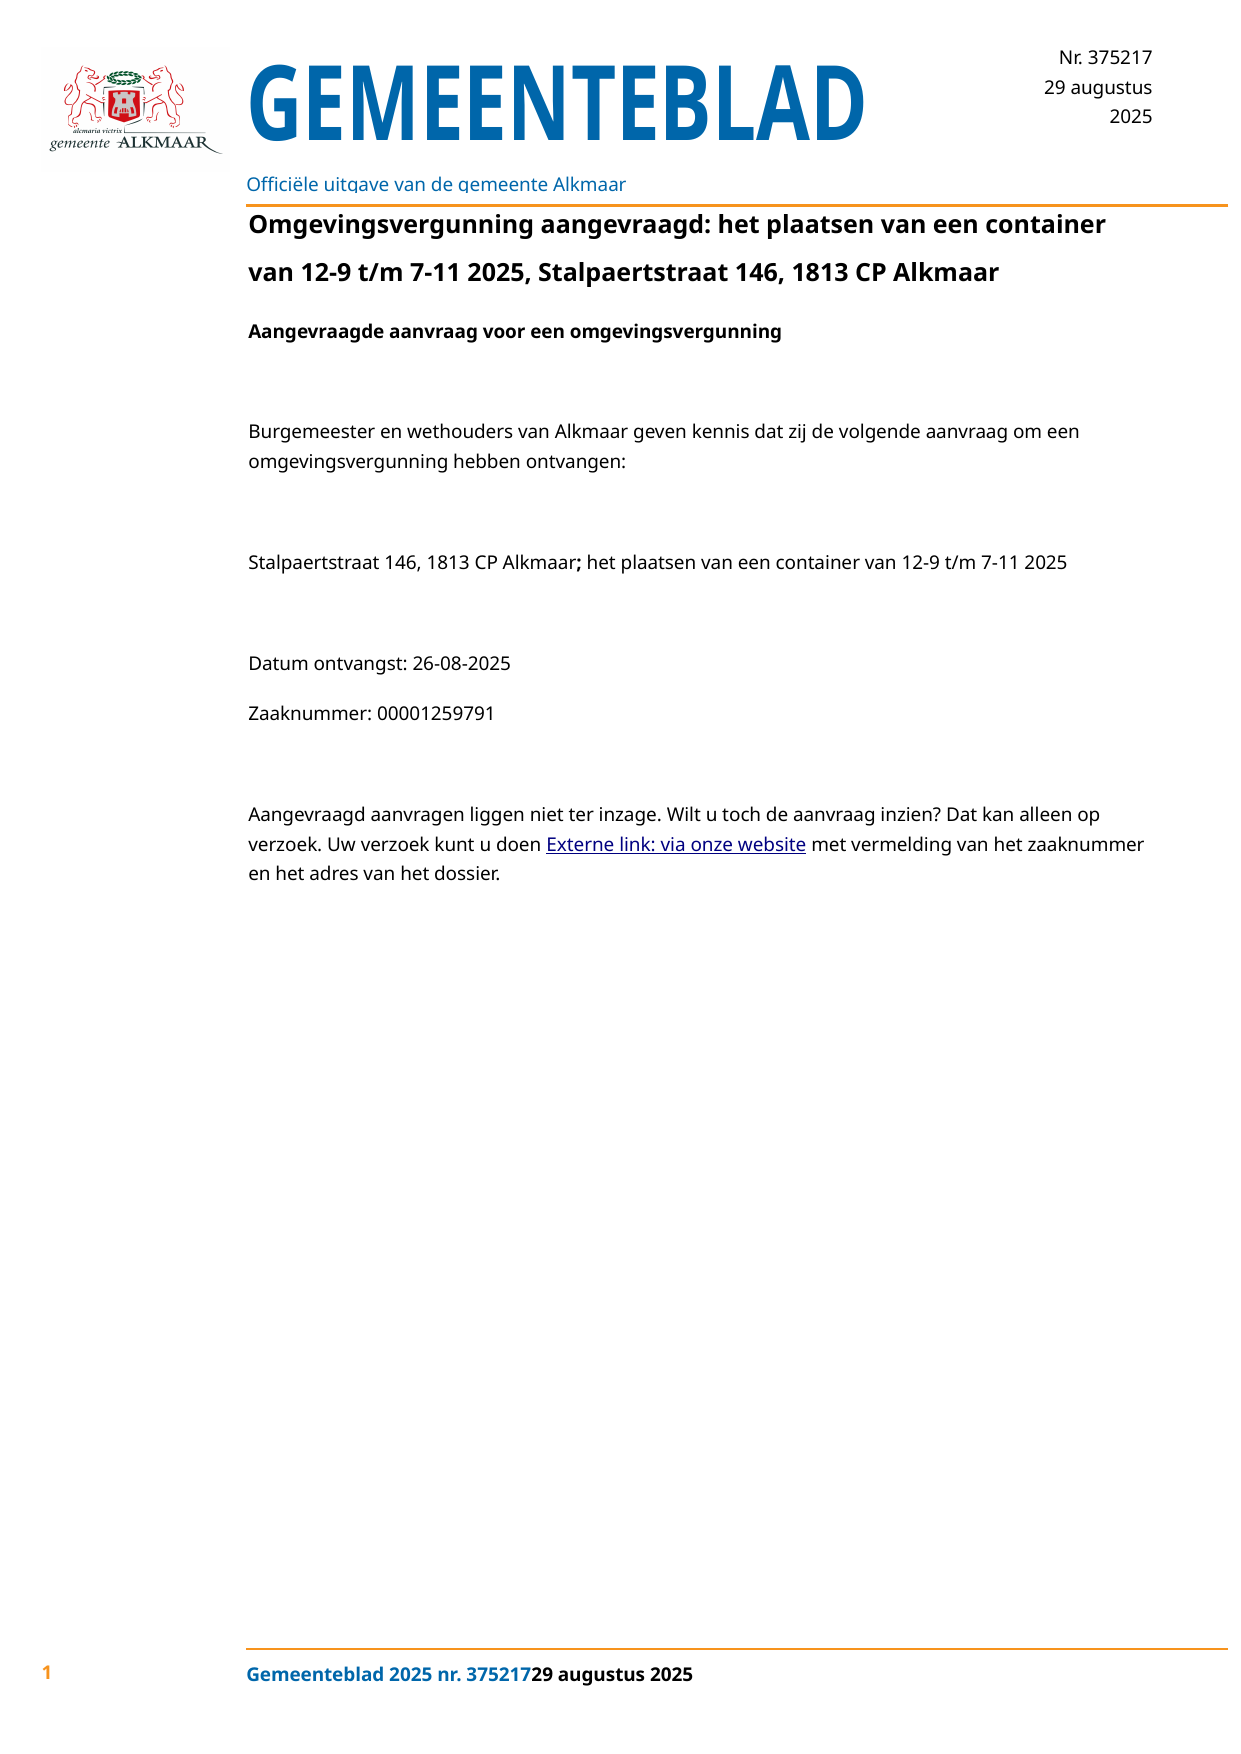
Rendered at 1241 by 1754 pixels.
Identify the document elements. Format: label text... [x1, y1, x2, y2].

text Aangevraagde aanvraag voor een omgevingsvergunning [248, 318, 1152, 344]
picture [41, 47, 231, 172]
text Omgevingsvergunning aangevraagd: het plaatsen van een container van 12-9 t/m 7-11 2025, Stalpaertstraat 146, 1813 CP Alkmaar [248, 207, 1152, 288]
text Zaaknummer: 00001259791 [248, 700, 1152, 726]
text Stalpaertstraat 146, 1813 CP Alkmaar; het plaatsen van een container van 12-9 t/m 7-11 2025 [248, 549, 1152, 575]
text Datum ontvangst: 26-08-2025 [248, 650, 1152, 676]
text Burgemeester en wethouders van Alkmaar geven kennis dat zij de volgende aanvraag om een omgevingsvergunning hebben ontvangen: [248, 419, 1152, 474]
text Aangevraagd aanvragen liggen niet ter inzage. Wilt u toch de aanvraag inzien? Dat kan alleen op verzoek. Uw verzoek kunt u doen Externe link: via onze website met vermelding van het zaaknummer en het adres van het dossier. [248, 801, 1152, 886]
